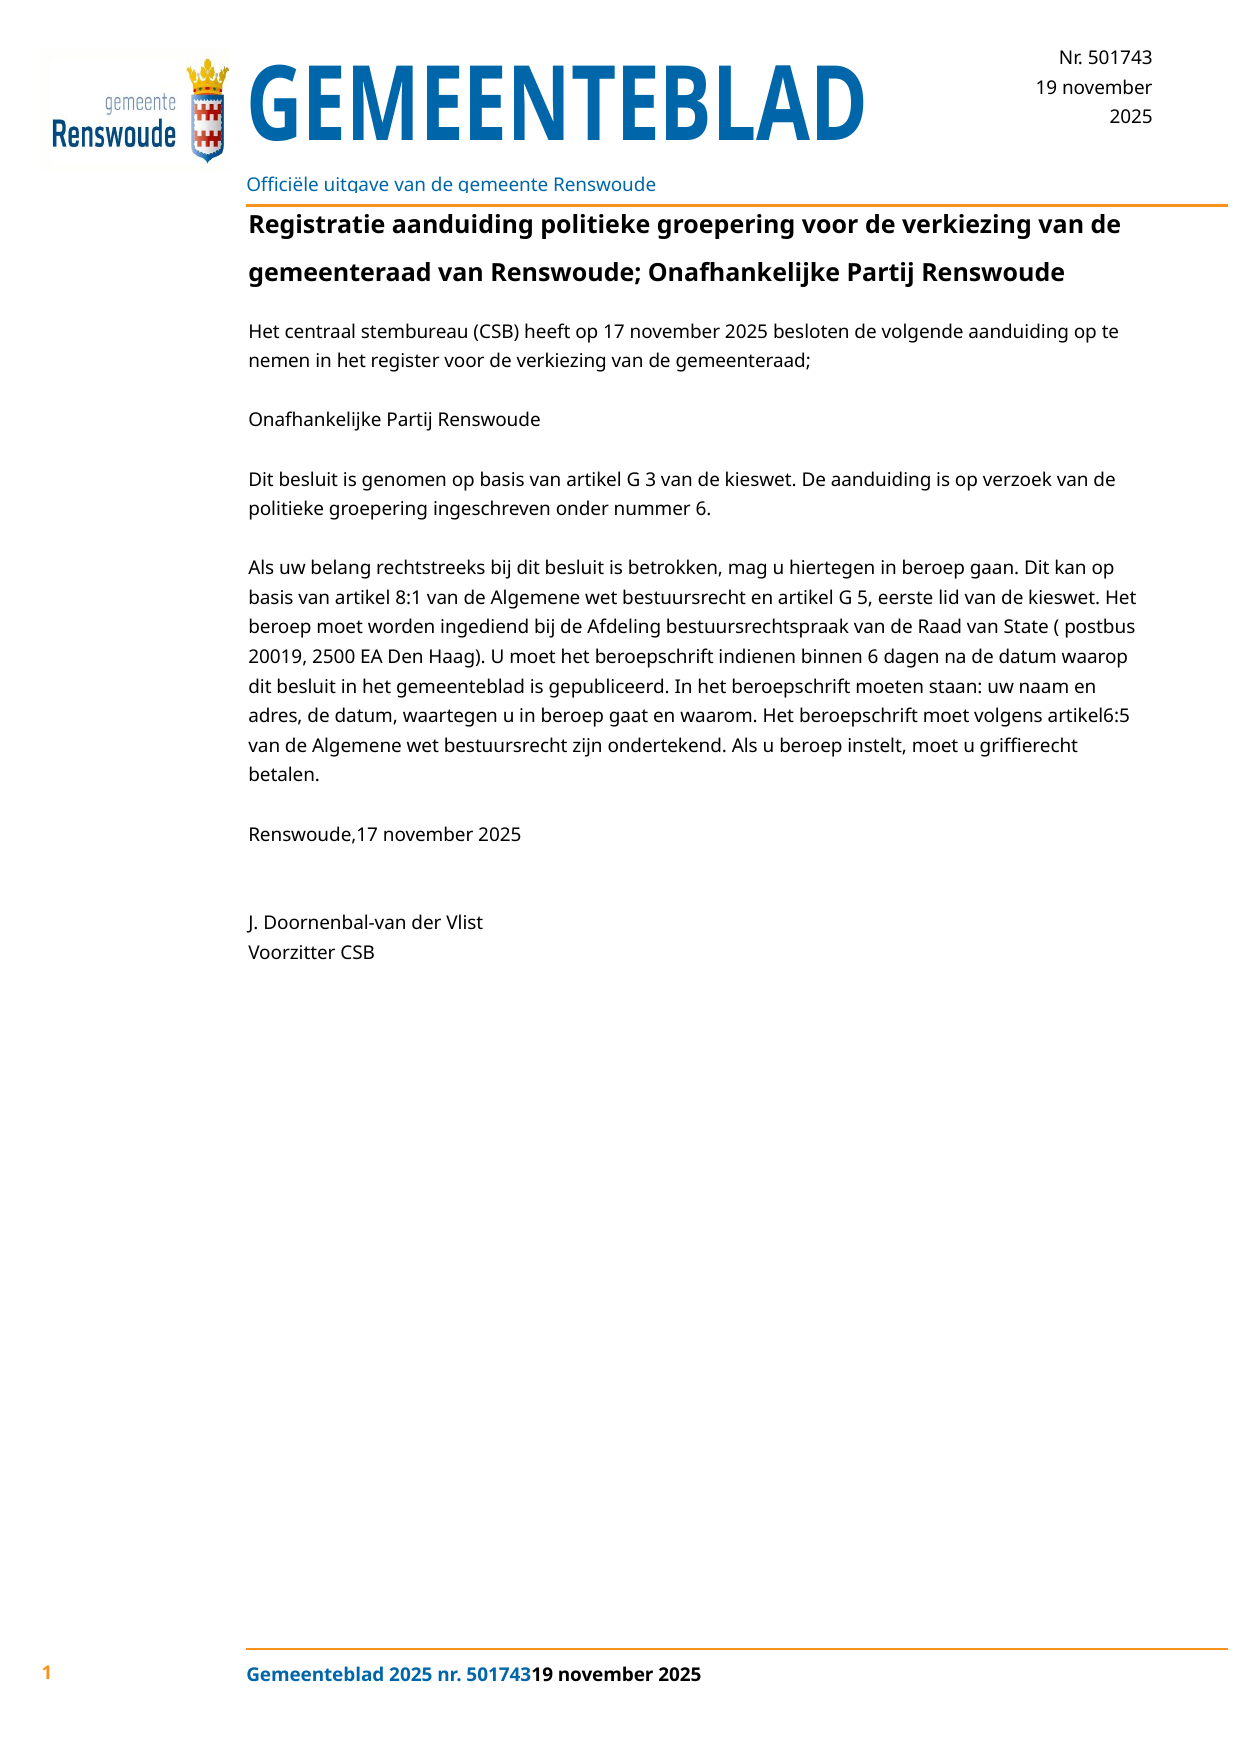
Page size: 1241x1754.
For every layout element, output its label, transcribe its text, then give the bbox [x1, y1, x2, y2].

text Als uw belang rechtstreeks bij dit besluit is betrokken, mag u hiertegen in beroep gaan. Dit kan op basis van artikel 8:1 van de Algemene wet bestuursrecht en artikel G 5, eerste lid van de kieswet. Het beroep moet worden ingediend bij de Afdeling bestuursrechtspraak van de Raad van State ( postbus 20019, 2500 EA Den Haag). U moet het beroepschrift indienen binnen 6 dagen na de datum waarop dit besluit in het gemeenteblad is gepubliceerd. In het beroepschrift moeten staan: uw naam en adres, de datum, waartegen u in beroep gaat en waarom. Het beroepschrift moet volgens artikel6:5 van de Algemene wet bestuursrecht zijn ondertekend. Als u beroep instelt, moet u griffierecht betalen. [248, 554, 1152, 787]
text J. Doornenbal-van der Vlist [248, 909, 1152, 935]
text Het centraal stembureau (CSB) heeft op 17 november 2025 besloten de volgende aanduiding op te nemen in het register voor de verkiezing van de gemeenteraad; [248, 318, 1152, 373]
text Renswoude,17 november 2025 [248, 821, 1152, 847]
text Onafhankelijke Partij Renswoude [248, 407, 1152, 432]
text Voorzitter CSB [248, 939, 1152, 965]
text Registratie aanduiding politieke groepering voor de verkiezing van de gemeenteraad van Renswoude; Onafhankelijke Partij Renswoude [248, 207, 1152, 288]
text Dit besluit is genomen op basis van artikel G 3 van de kieswet. De aanduiding is op verzoek van de politieke groepering ingeschreven onder nummer 6. [248, 466, 1152, 521]
picture [41, 47, 231, 172]
